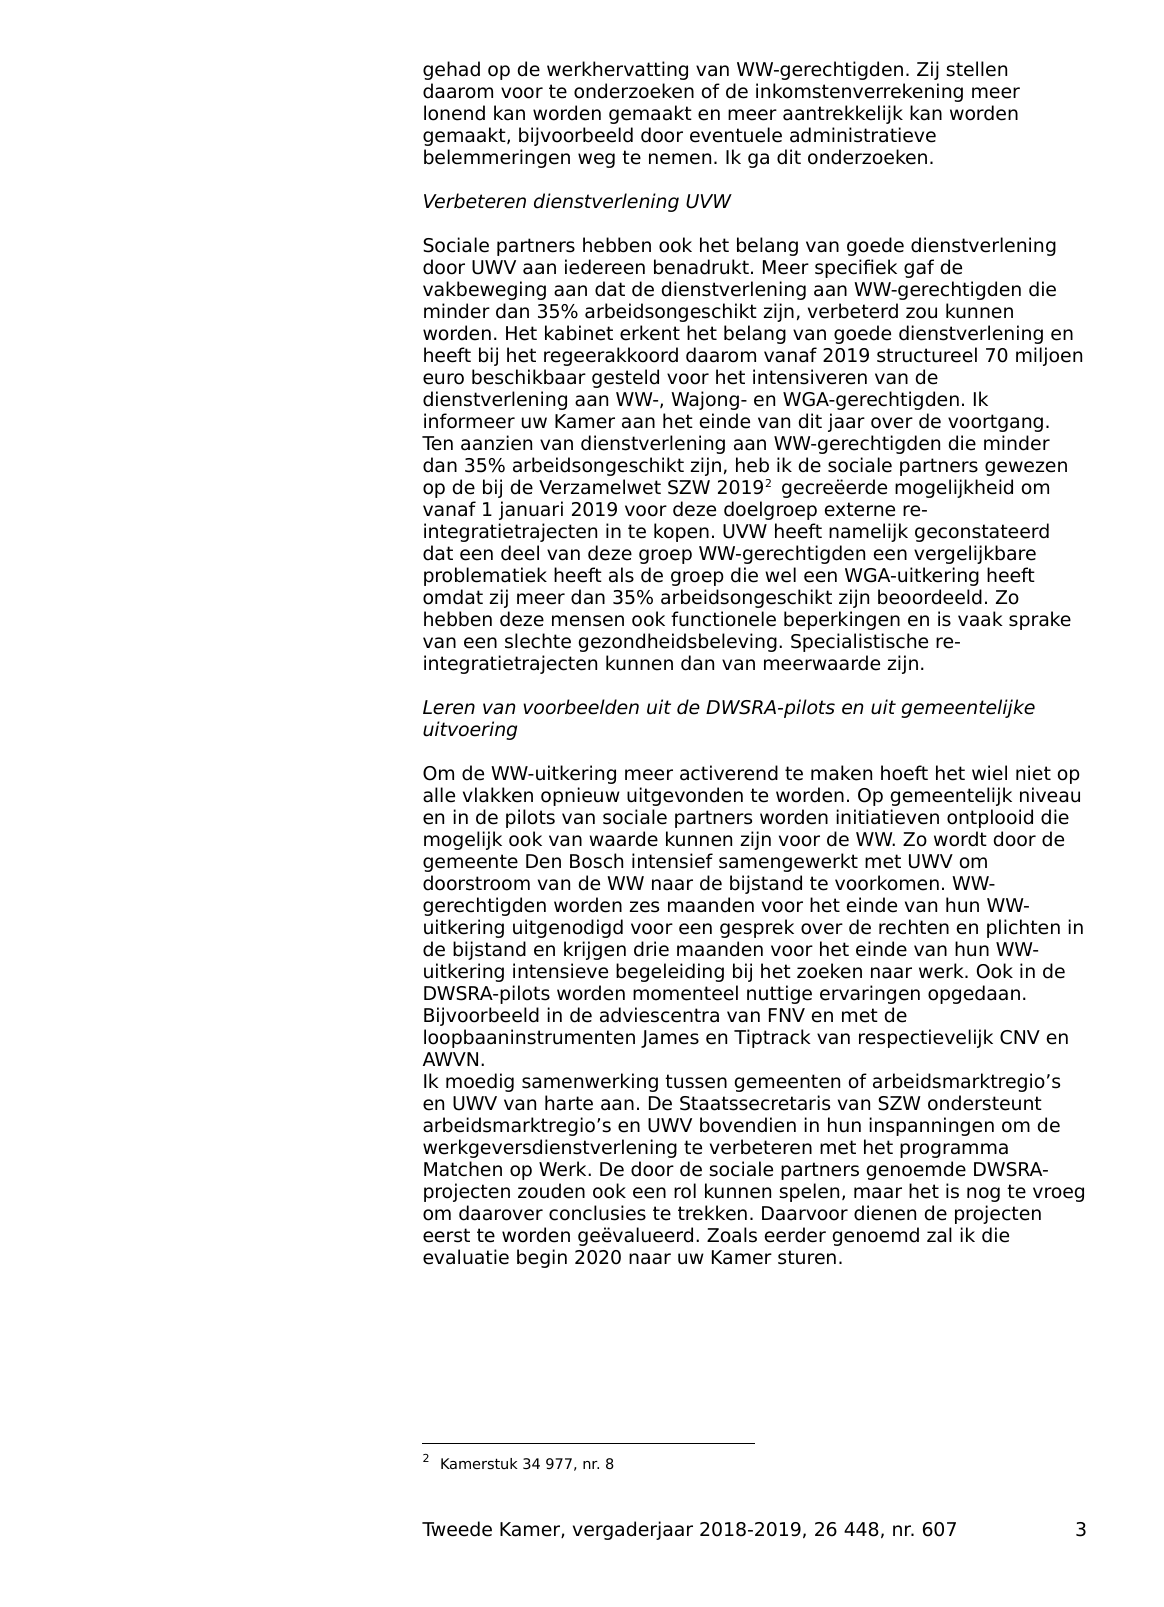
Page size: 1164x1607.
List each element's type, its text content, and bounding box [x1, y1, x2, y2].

text Ik moedig samenwerking tussen gemeenten of arbeidsmarktregio’s en UWV van harte aan. De Staatssecretaris van SZW ondersteunt arbeidsmarktregio’s en UWV bovendien in hun inspanningen om de werkgeversdienstverlening te verbeteren met het programma Matchen op Werk. De door de sociale partners genoemde DWSRA-projecten zouden ook een rol kunnen spelen, maar het is nog te vroeg om daarover conclusies te trekken. Daarvoor dienen de projecten eerst te worden geëvalueerd. Zoals eerder genoemd zal ik die evaluatie begin 2020 naar uw Kamer sturen. [422, 1071, 1087, 1269]
text gehad op de werkhervatting van WW-gerechtigden. Zij stellen daarom voor te onderzoeken of de inkomstenverrekening meer lonend kan worden gemaakt en meer aantrekkelijk kan worden gemaakt, bijvoorbeeld door eventuele administratieve belemmeringen weg te nemen. Ik ga dit onderzoeken. [422, 59, 1087, 169]
text Om de WW-uitkering meer activerend te maken hoeft het wiel niet op alle vlakken opnieuw uitgevonden te worden. Op gemeentelijk niveau en in de pilots van sociale partners worden initiatieven ontplooid die mogelijk ook van waarde kunnen zijn voor de WW. Zo wordt door de gemeente Den Bosch intensief samengewerkt met UWV om doorstroom van de WW naar de bijstand te voorkomen. WW-gerechtigden worden zes maanden voor het einde van hun WW-uitkering uitgenodigd voor een gesprek over de rechten en plichten in de bijstand en krijgen drie maanden voor het einde van hun WW-uitkering intensieve begeleiding bij het zoeken naar werk. Ook in de DWSRA-pilots worden momenteel nuttige ervaringen opgedaan. Bijvoorbeeld in de adviescentra van FNV en met de loopbaaninstrumenten James en Tiptrack van respectievelijk CNV en AWVN. [422, 763, 1087, 1071]
subtitle Verbeteren dienstverlening UVW [422, 191, 1087, 213]
text Kamerstuk 34 977, nr. 8 [422, 1452, 1087, 1474]
subtitle Leren van voorbeelden uit de DWSRA-pilots en uit gemeentelijke uitvoering [422, 697, 1087, 741]
text Sociale partners hebben ook het belang van goede dienstverlening door UWV aan iedereen benadrukt. Meer specifiek gaf de vakbeweging aan dat de dienstverlening aan WW-gerechtigden die minder dan 35% arbeidsongeschikt zijn, verbeterd zou kunnen worden. Het kabinet erkent het belang van goede dienstverlening en heeft bij het regeerakkoord daarom vanaf 2019 structureel 70 miljoen euro beschikbaar gesteld voor het intensiveren van de dienstverlening aan WW-, Wajong- en WGA-gerechtigden. Ik informeer uw Kamer aan het einde van dit jaar over de voortgang. Ten aanzien van dienstverlening aan WW-gerechtigden die minder dan 35% arbeidsongeschikt zijn, heb ik de sociale partners gewezen op de bij de Verzamelwet SZW 2019 gecreëerde mogelijkheid om vanaf 1 januari 2019 voor deze doelgroep externe re-integratietrajecten in te kopen. UVW heeft namelijk geconstateerd dat een deel van deze groep WW-gerechtigden een vergelijkbare problematiek heeft als de groep die wel een WGA-uitkering heeft omdat zij meer dan 35% arbeidsongeschikt zijn beoordeeld. Zo hebben deze mensen ook functionele beperkingen en is vaak sprake van een slechte gezondheidsbeleving. Specialistische re-integratietrajecten kunnen dan van meerwaarde zijn. [422, 235, 1087, 675]
